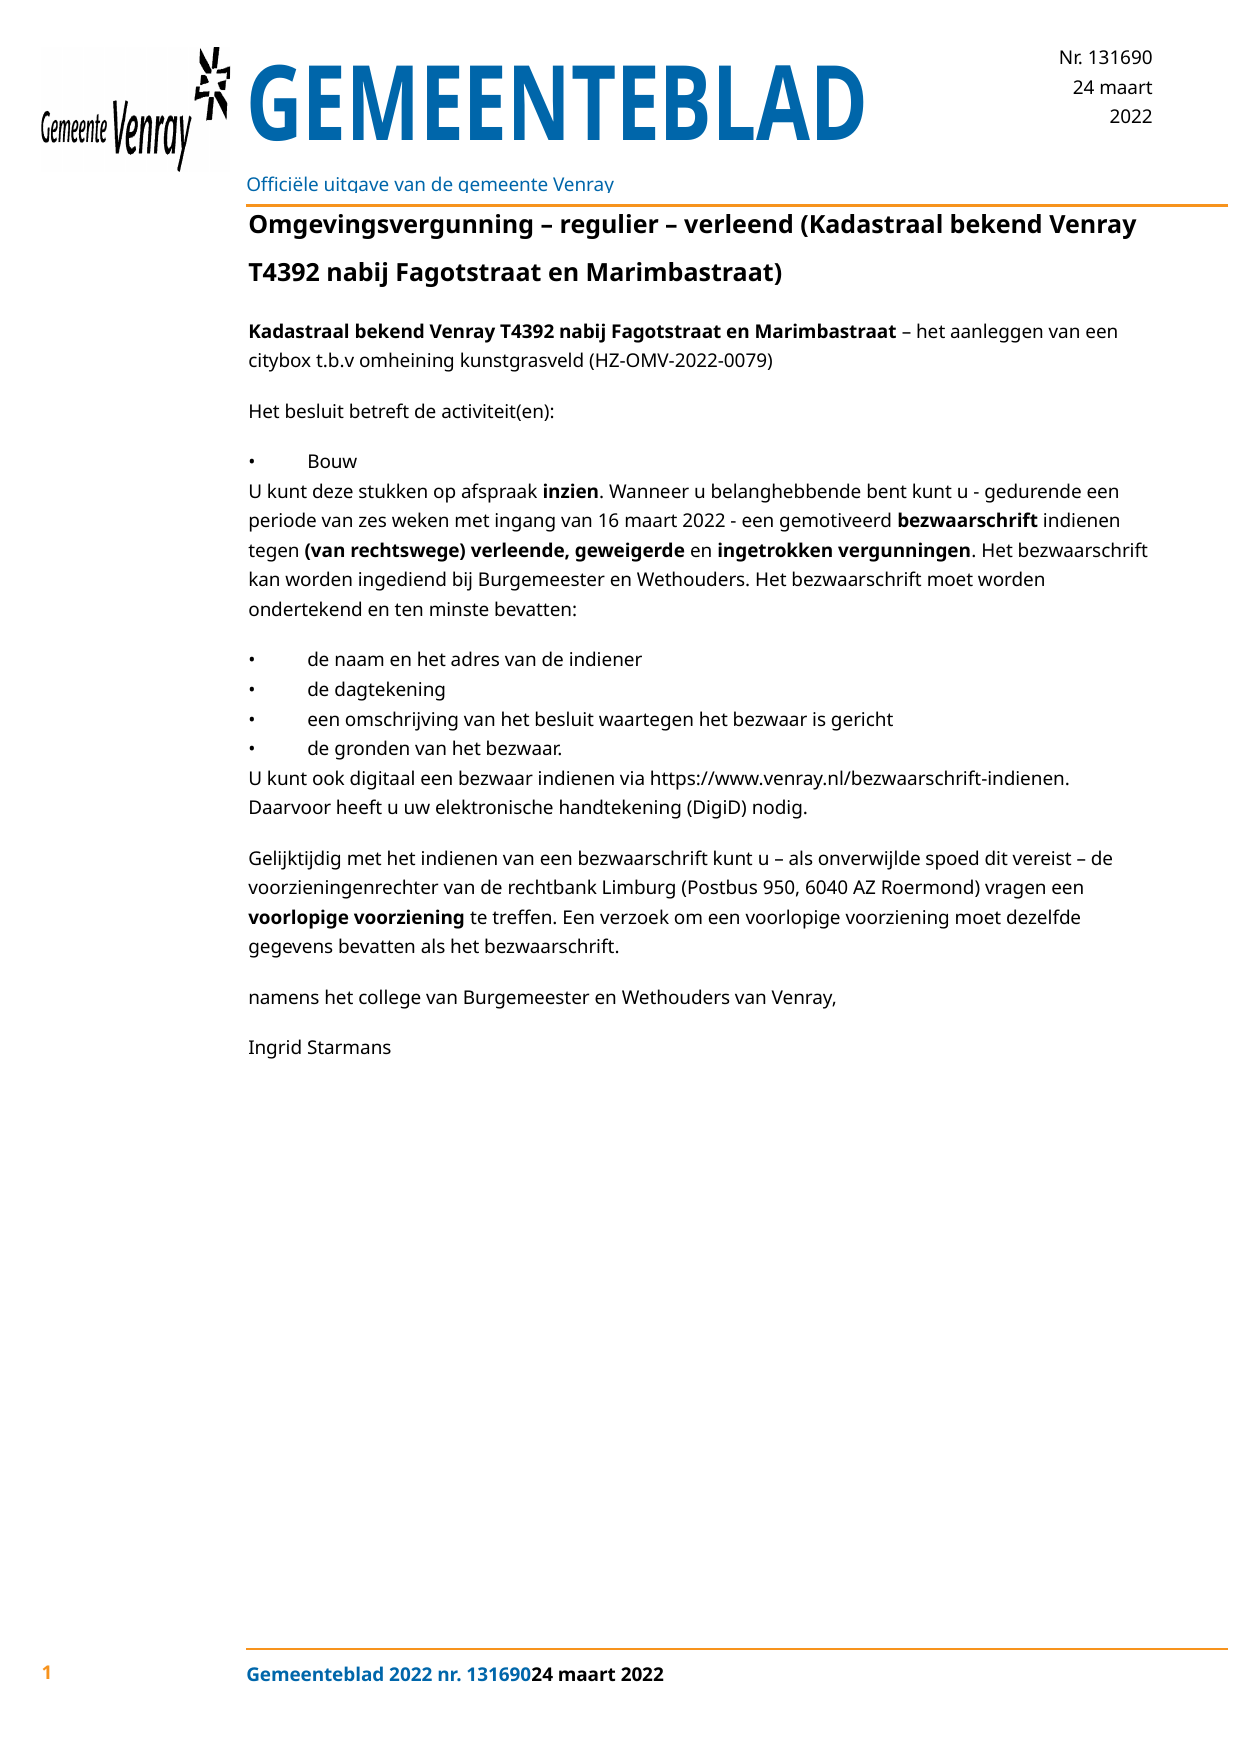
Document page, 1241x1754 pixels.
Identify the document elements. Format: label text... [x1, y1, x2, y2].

text U kunt deze stukken op afspraak inzien. Wanneer u belanghebbende bent kunt u - gedurende een periode van zes weken met ingang van 16 maart 2022 - een gemotiveerd bezwaarschrift indienen tegen (van rechtswege) verleende, geweigerde en ingetrokken vergunningen. Het bezwaarschrift kan worden ingediend bij Burgemeester en Wethouders. Het bezwaarschrift moet worden ondertekend en ten minste bevatten: [248, 478, 1152, 622]
picture [41, 47, 231, 172]
text namens het college van Burgemeester en Wethouders van Venray, [248, 984, 1152, 1010]
list de gronden van het bezwaar. [248, 735, 1152, 761]
text Kadastraal bekend Venray T4392 nabij Fagotstraat en Marimbastraat – het aanleggen van een citybox t.b.v omheining kunstgrasveld (HZ-OMV-2022-0079) [248, 318, 1152, 373]
text Omgevingsvergunning – regulier – verleend (Kadastraal bekend Venray T4392 nabij Fagotstraat en Marimbastraat) [248, 207, 1152, 288]
text Ingrid Starmans [248, 1034, 1152, 1060]
list een omschrijving van het besluit waartegen het bezwaar is gericht [248, 706, 1152, 732]
list Bouw [248, 448, 1152, 474]
text Het besluit betreft de activiteit(en): [248, 398, 1152, 424]
text U kunt ook digitaal een bezwaar indienen via https://www.venray.nl/bezwaarschrift-indienen. Daarvoor heeft u uw elektronische handtekening (DigiD) nodig. [248, 765, 1152, 820]
list de dagtekening [248, 676, 1152, 702]
text Gelijktijdig met het indienen van een bezwaarschrift kunt u – als onverwijlde spoed dit vereist – de voorzieningenrechter van de rechtbank Limburg (Postbus 950, 6040 AZ Roermond) vragen een voorlopige voorziening te treffen. Een verzoek om een voorlopige voorziening moet dezelfde gegevens bevatten als het bezwaarschrift. [248, 845, 1152, 959]
list de naam en het adres van de indiener [248, 647, 1152, 672]
